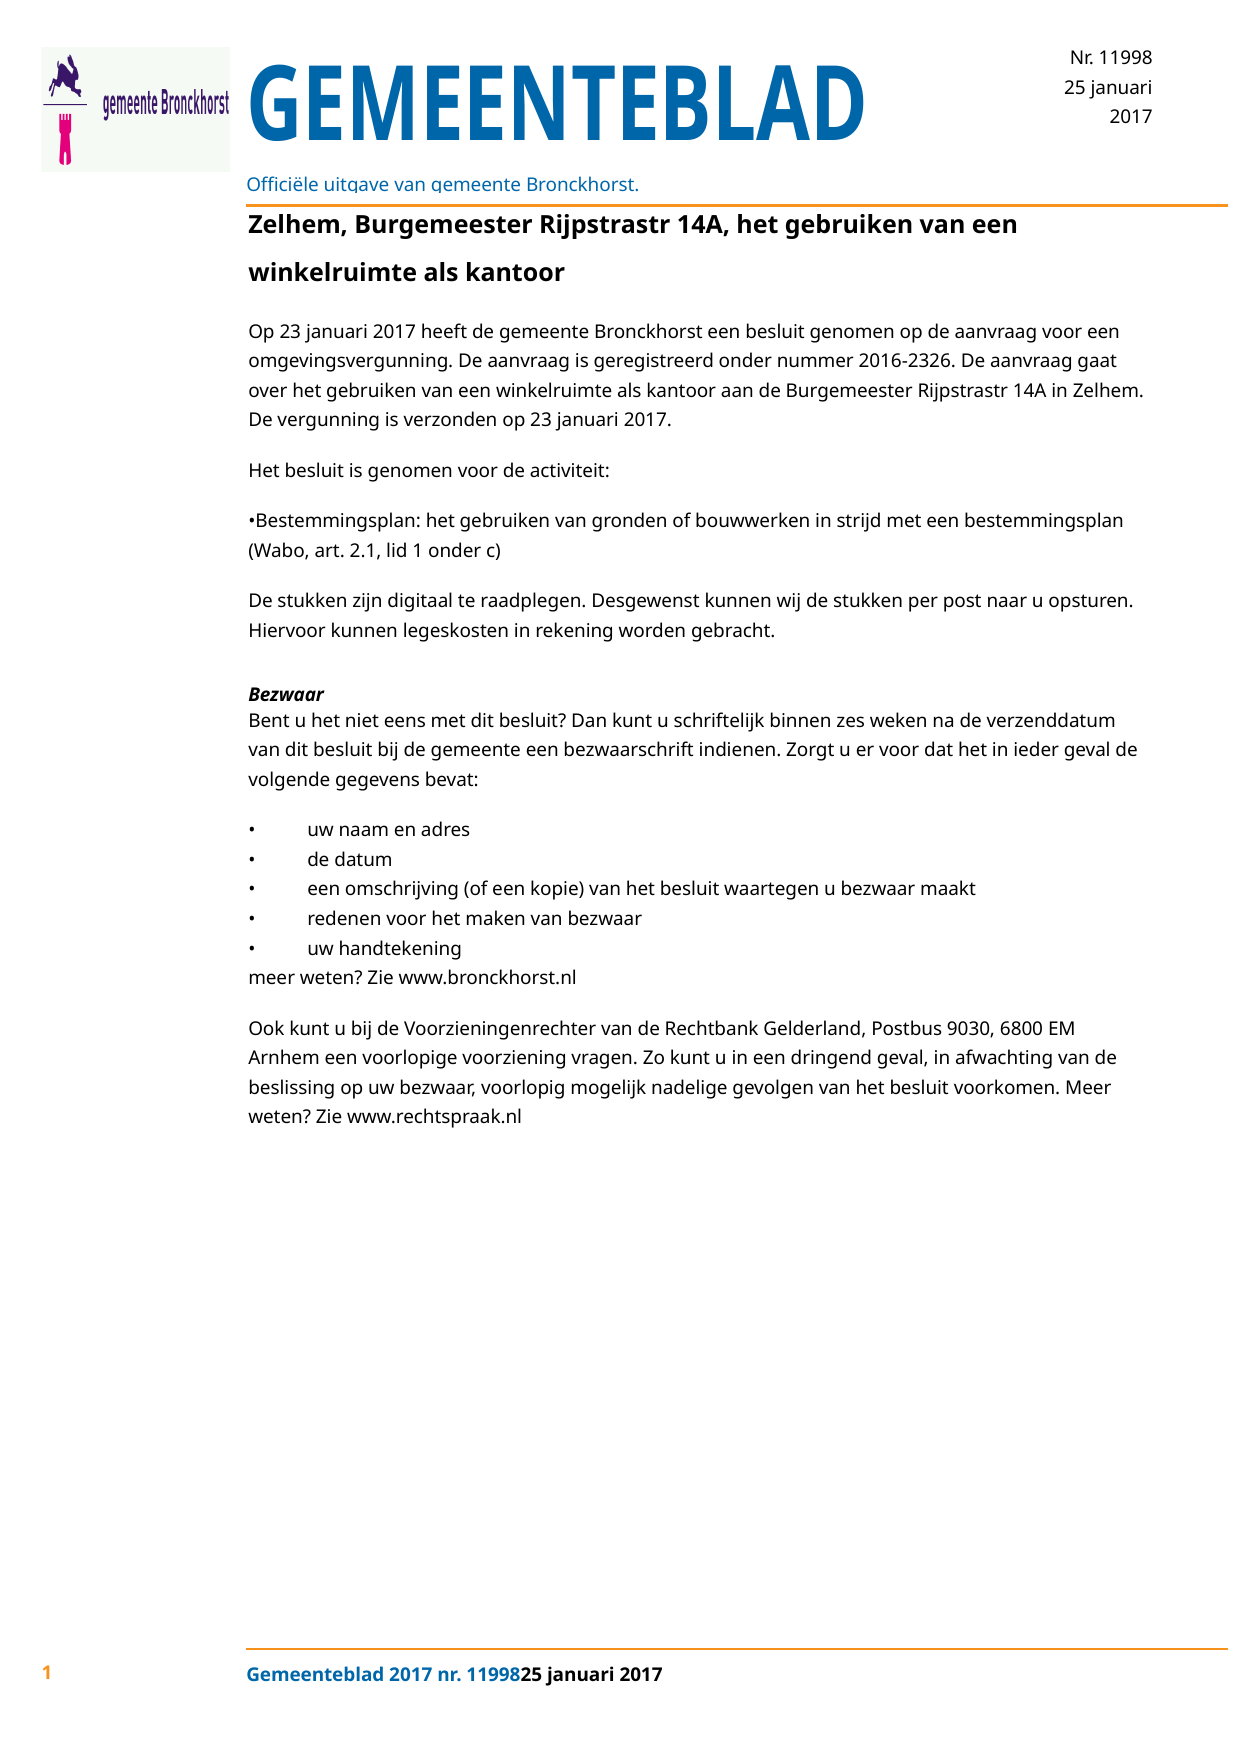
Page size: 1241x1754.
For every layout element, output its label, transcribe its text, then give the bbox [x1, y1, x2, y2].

picture [41, 47, 231, 172]
list redenen voor het maken van bezwaar [248, 905, 1152, 931]
text Bent u het niet eens met dit besluit? Dan kunt u schriftelijk binnen zes weken na de verzenddatum van dit besluit bij de gemeente een bezwaarschrift indienen. Zorgt u er voor dat het in ieder geval de volgende gegevens bevat: [248, 707, 1152, 792]
text De stukken zijn digitaal te raadplegen. Desgewenst kunnen wij de stukken per post naar u opsturen. Hiervoor kunnen legeskosten in rekening worden gebracht. [248, 587, 1152, 643]
text Bezwaar [248, 681, 1152, 707]
text Het besluit is genomen voor de activiteit: [248, 457, 1152, 483]
text Zelhem, Burgemeester Rijpstrastr 14A, het gebruiken van een winkelruimte als kantoor [248, 207, 1152, 288]
text Ook kunt u bij de Voorzieningenrechter van de Rechtbank Gelderland, Postbus 9030, 6800 EM Arnhem een voorlopige voorziening vragen. Zo kunt u in een dringend geval, in afwachting van de beslissing op uw bezwaar, voorlopig mogelijk nadelige gevolgen van het besluit voorkomen. Meer weten? Zie www.rechtspraak.nl [248, 1015, 1152, 1129]
list een omschrijving (of een kopie) van het besluit waartegen u bezwaar maakt [248, 876, 1152, 901]
text meer weten? Zie www.bronckhorst.nl [248, 964, 1152, 990]
text Op 23 januari 2017 heeft de gemeente Bronckhorst een besluit genomen op de aanvraag voor een omgevingsvergunning. De aanvraag is geregistreerd onder nummer 2016-2326. De aanvraag gaat over het gebruiken van een winkelruimte als kantoor aan de Burgemeester Rijpstrastr 14A in Zelhem. De vergunning is verzonden op 23 januari 2017. [248, 318, 1152, 432]
list de datum [248, 846, 1152, 872]
list uw handtekening [248, 935, 1152, 960]
text •Bestemmingsplan: het gebruiken van gronden of bouwwerken in strijd met een bestemmingsplan (Wabo, art. 2.1, lid 1 onder c) [248, 507, 1152, 563]
list uw naam en adres [248, 816, 1152, 842]
